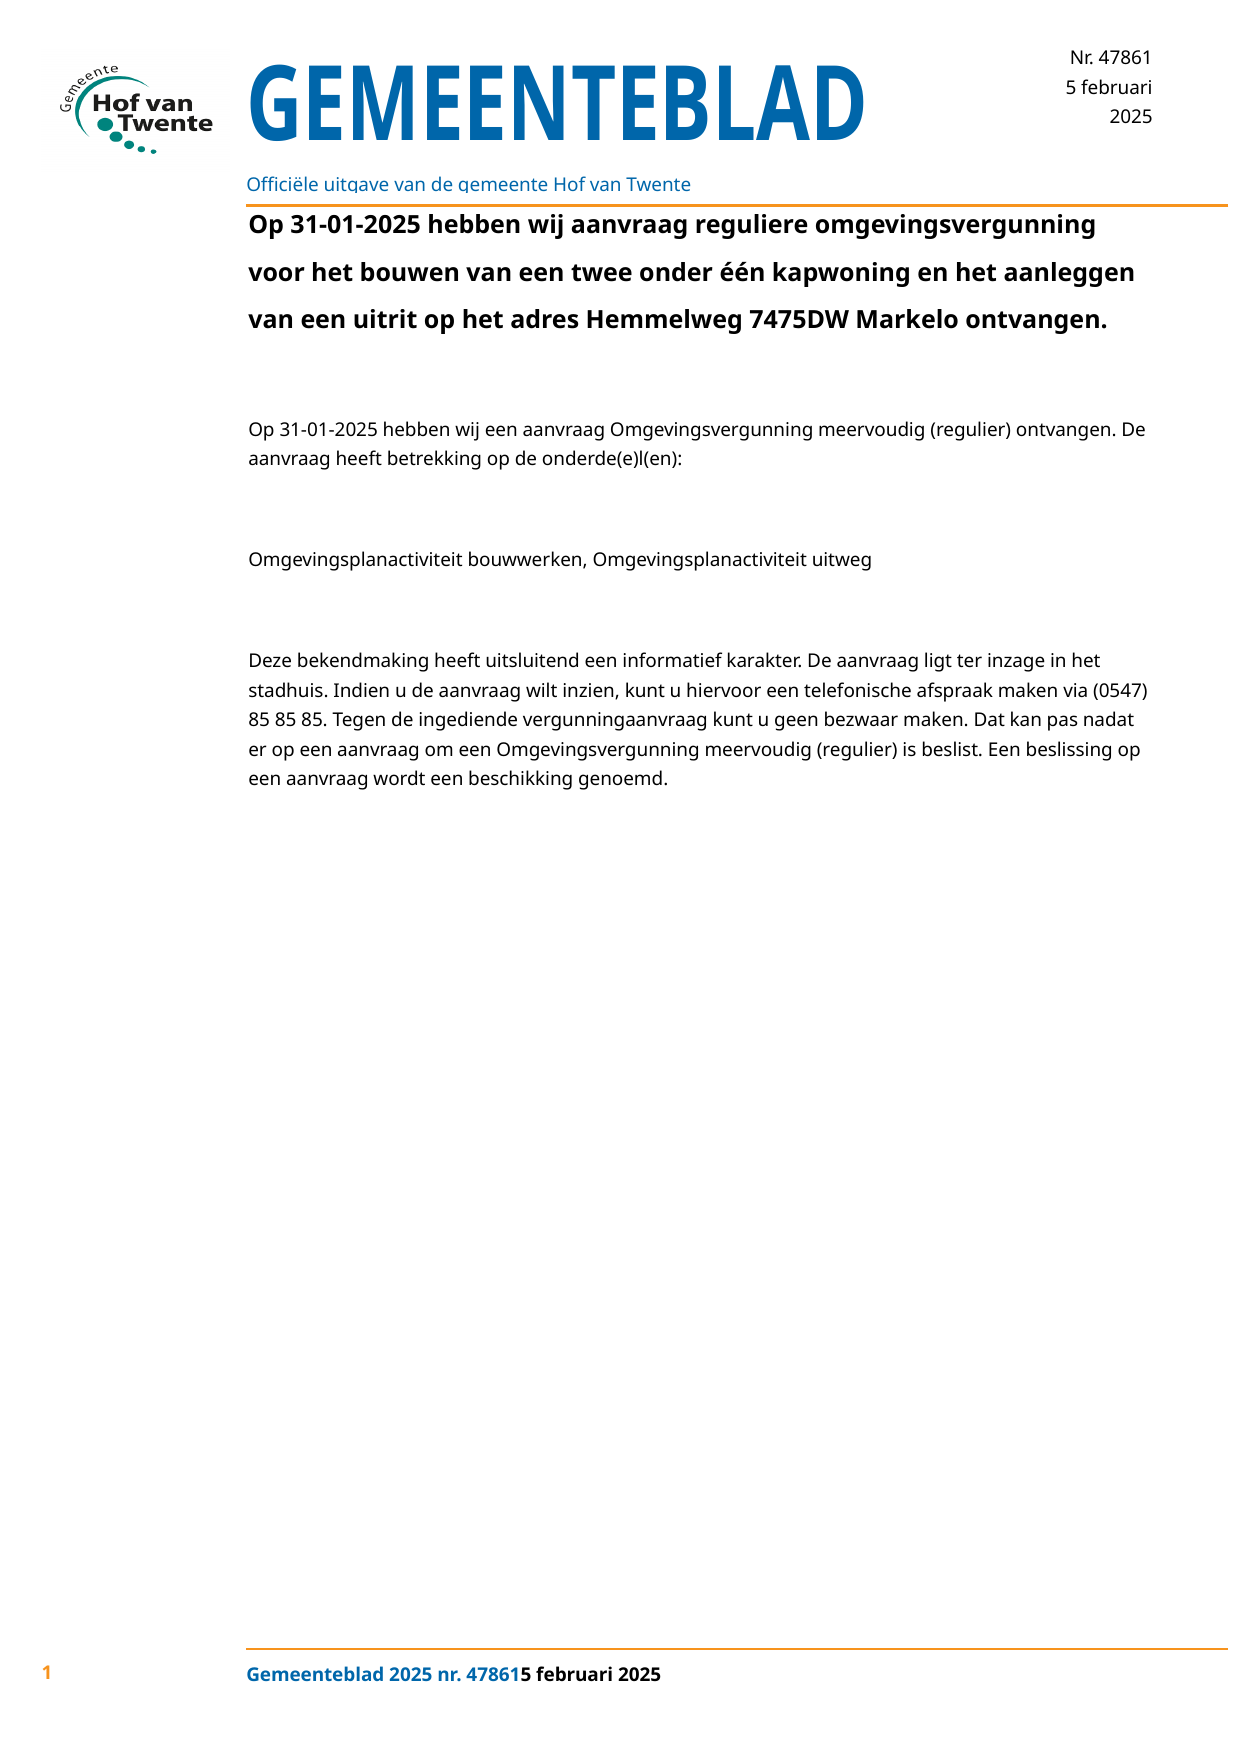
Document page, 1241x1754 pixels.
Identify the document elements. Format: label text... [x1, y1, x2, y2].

text Op 31-01-2025 hebben wij een aanvraag Omgevingsvergunning meervoudig (regulier) ontvangen. De aanvraag heeft betrekking op de onderde(e)l(en): [248, 416, 1152, 471]
text Omgevingsplanactiviteit bouwwerken, Omgevingsplanactiviteit uitweg [248, 546, 1152, 572]
text Op 31-01-2025 hebben wij aanvraag reguliere omgevingsvergunning voor het bouwen van een twee onder één kapwoning en het aanleggen van een uitrit op het adres Hemmelweg 7475DW Markelo ontvangen. [248, 207, 1152, 336]
text Deze bekendmaking heeft uitsluitend een informatief karakter. De aanvraag ligt ter inzage in het stadhuis. Indien u de aanvraag wilt inzien, kunt u hiervoor een telefonische afspraak maken via (0547) 85 85 85. Tegen de ingediende vergunningaanvraag kunt u geen bezwaar maken. Dat kan pas nadat er op een aanvraag om een Omgevingsvergunning meervoudig (regulier) is beslist. Een beslissing op een aanvraag wordt een beschikking genoemd. [248, 647, 1152, 791]
picture [41, 47, 231, 172]
